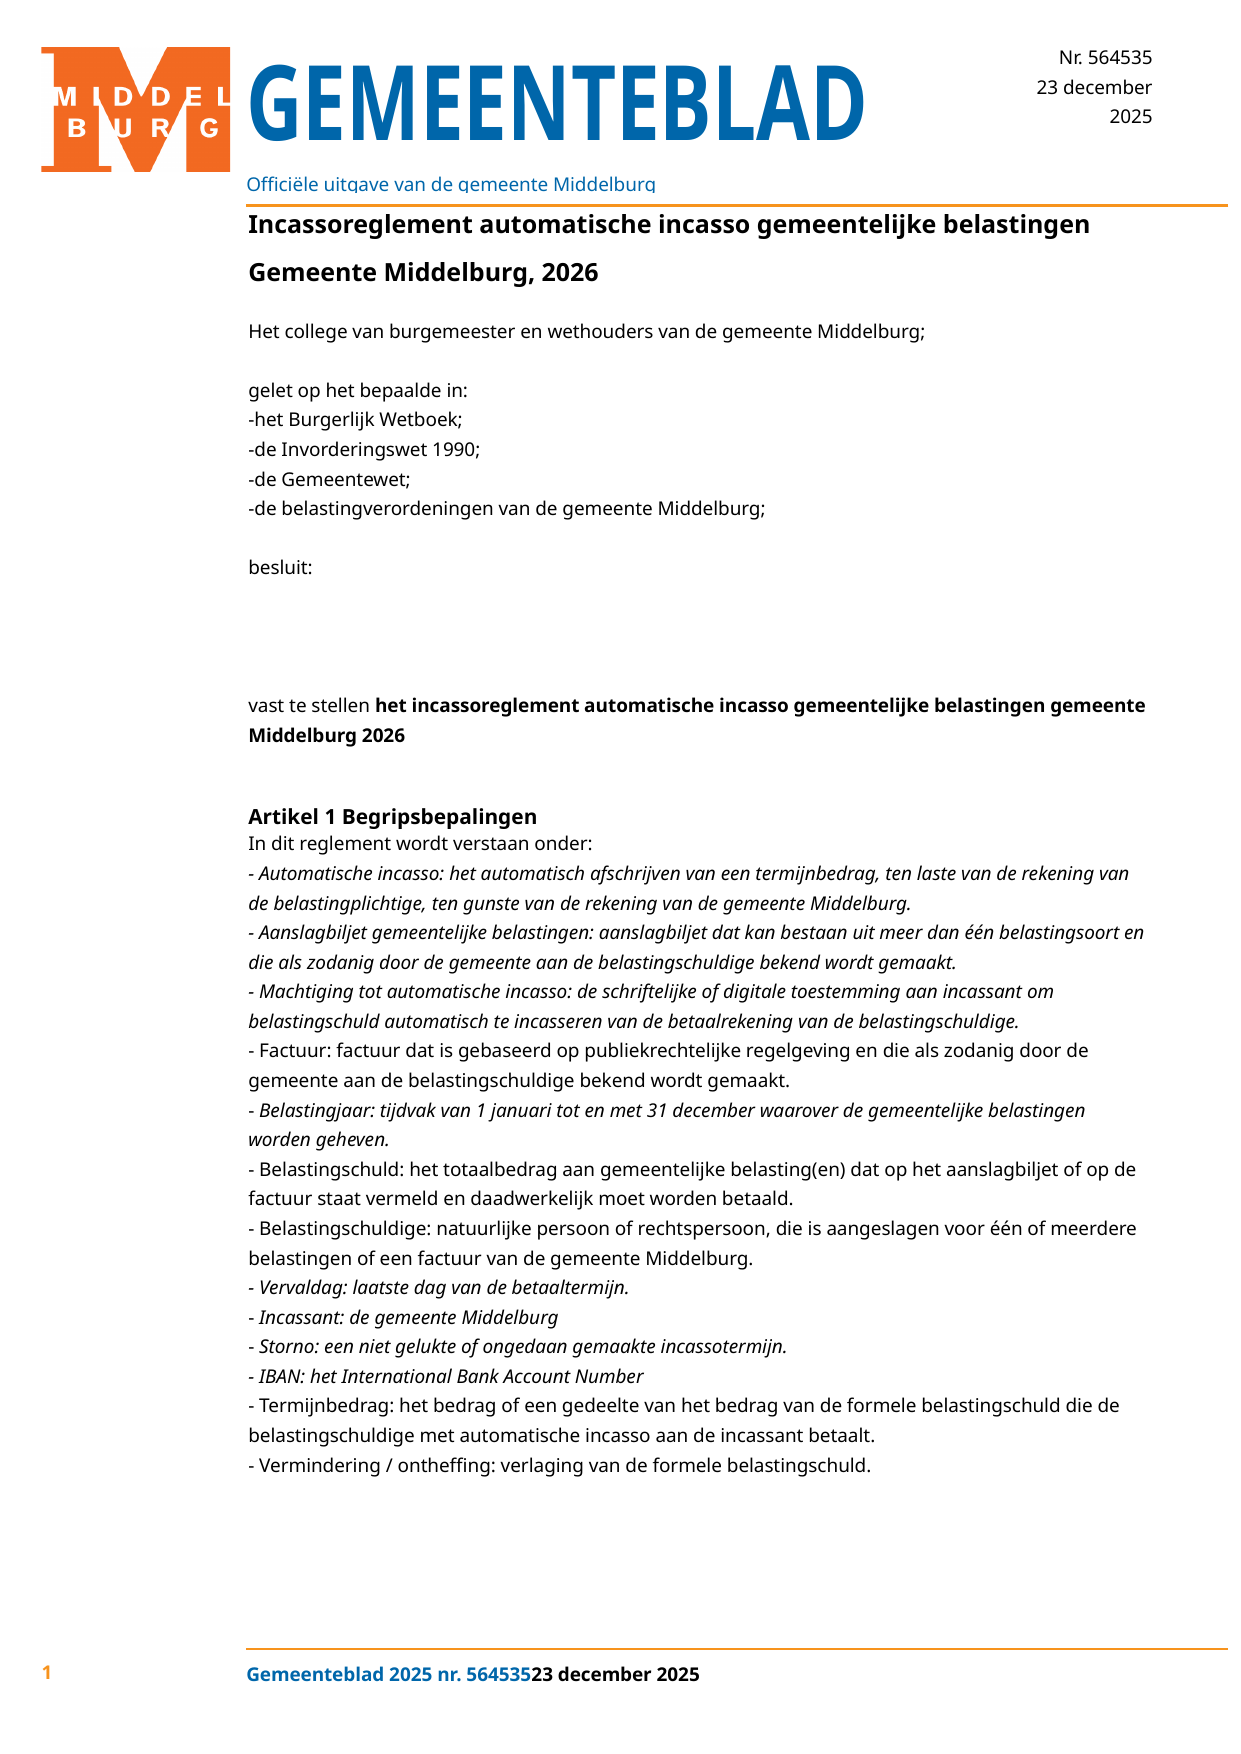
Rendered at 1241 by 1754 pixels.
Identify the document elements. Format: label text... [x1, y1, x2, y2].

text -het Burgerlijk Wetboek; [248, 407, 1152, 432]
text - Automatische incasso: het automatisch afschrijven van een termijnbedrag, ten laste van de rekening van de belastingplichtige, ten gunste van de rekening van de gemeente Middelburg. [248, 860, 1152, 916]
text Het college van burgemeester en wethouders van de gemeente Middelburg; [248, 318, 1152, 344]
text - Machtiging tot automatische incasso: de schriftelijke of digitale toestemming aan incassant om belastingschuld automatisch te incasseren van de betaalrekening van de belastingschuldige. [248, 978, 1152, 1034]
text Incassoreglement automatische incasso gemeentelijke belastingen Gemeente Middelburg, 2026 [248, 207, 1152, 288]
text - Storno: een niet gelukte of ongedaan gemaakte incassotermijn. [248, 1333, 1152, 1359]
picture [41, 47, 231, 172]
text - Belastingschuldige: natuurlijke persoon of rechtspersoon, die is aangeslagen voor één of meerdere belastingen of een factuur van de gemeente Middelburg. [248, 1215, 1152, 1271]
text - Belastingschuld: het totaalbedrag aan gemeentelijke belasting(en) dat op het aanslagbiljet of op de factuur staat vermeld en daadwerkelijk moet worden betaald. [248, 1156, 1152, 1211]
text - Termijnbedrag: het bedrag of een gedeelte van het bedrag van de formele belastingschuld die de belastingschuldige met automatische incasso aan de incassant betaalt. [248, 1393, 1152, 1448]
text -de Gemeentewet; [248, 466, 1152, 492]
text Artikel 1 Begripsbepalingen [248, 802, 1152, 831]
text gelet op het bepaalde in: [248, 377, 1152, 403]
text - Aanslagbiljet gemeentelijke belastingen: aanslagbiljet dat kan bestaan uit meer dan één belastingsoort en die als zodanig door de gemeente aan de belastingschuldige bekend wordt gemaakt. [248, 919, 1152, 975]
text -de belastingverordeningen van de gemeente Middelburg; [248, 495, 1152, 521]
text - Factuur: factuur dat is gebaseerd op publiekrechtelijke regelgeving en die als zodanig door de gemeente aan de belastingschuldige bekend wordt gemaakt. [248, 1038, 1152, 1093]
text - Belastingjaar: tijdvak van 1 januari tot en met 31 december waarover de gemeentelijke belastingen worden geheven. [248, 1097, 1152, 1152]
text - Vervaldag: laatste dag van de betaaltermijn. [248, 1274, 1152, 1300]
text In dit reglement wordt verstaan onder: [248, 831, 1152, 856]
text besluit: [248, 554, 1152, 580]
text - IBAN: het International Bank Account Number [248, 1363, 1152, 1389]
text - Incassant: de gemeente Middelburg [248, 1304, 1152, 1330]
text -de Invorderingswet 1990; [248, 436, 1152, 462]
text vast te stellen het incassoreglement automatische incasso gemeentelijke belastingen gemeente Middelburg 2026 [248, 693, 1152, 748]
text - Vermindering / ontheffing: verlaging van de formele belastingschuld. [248, 1452, 1152, 1478]
